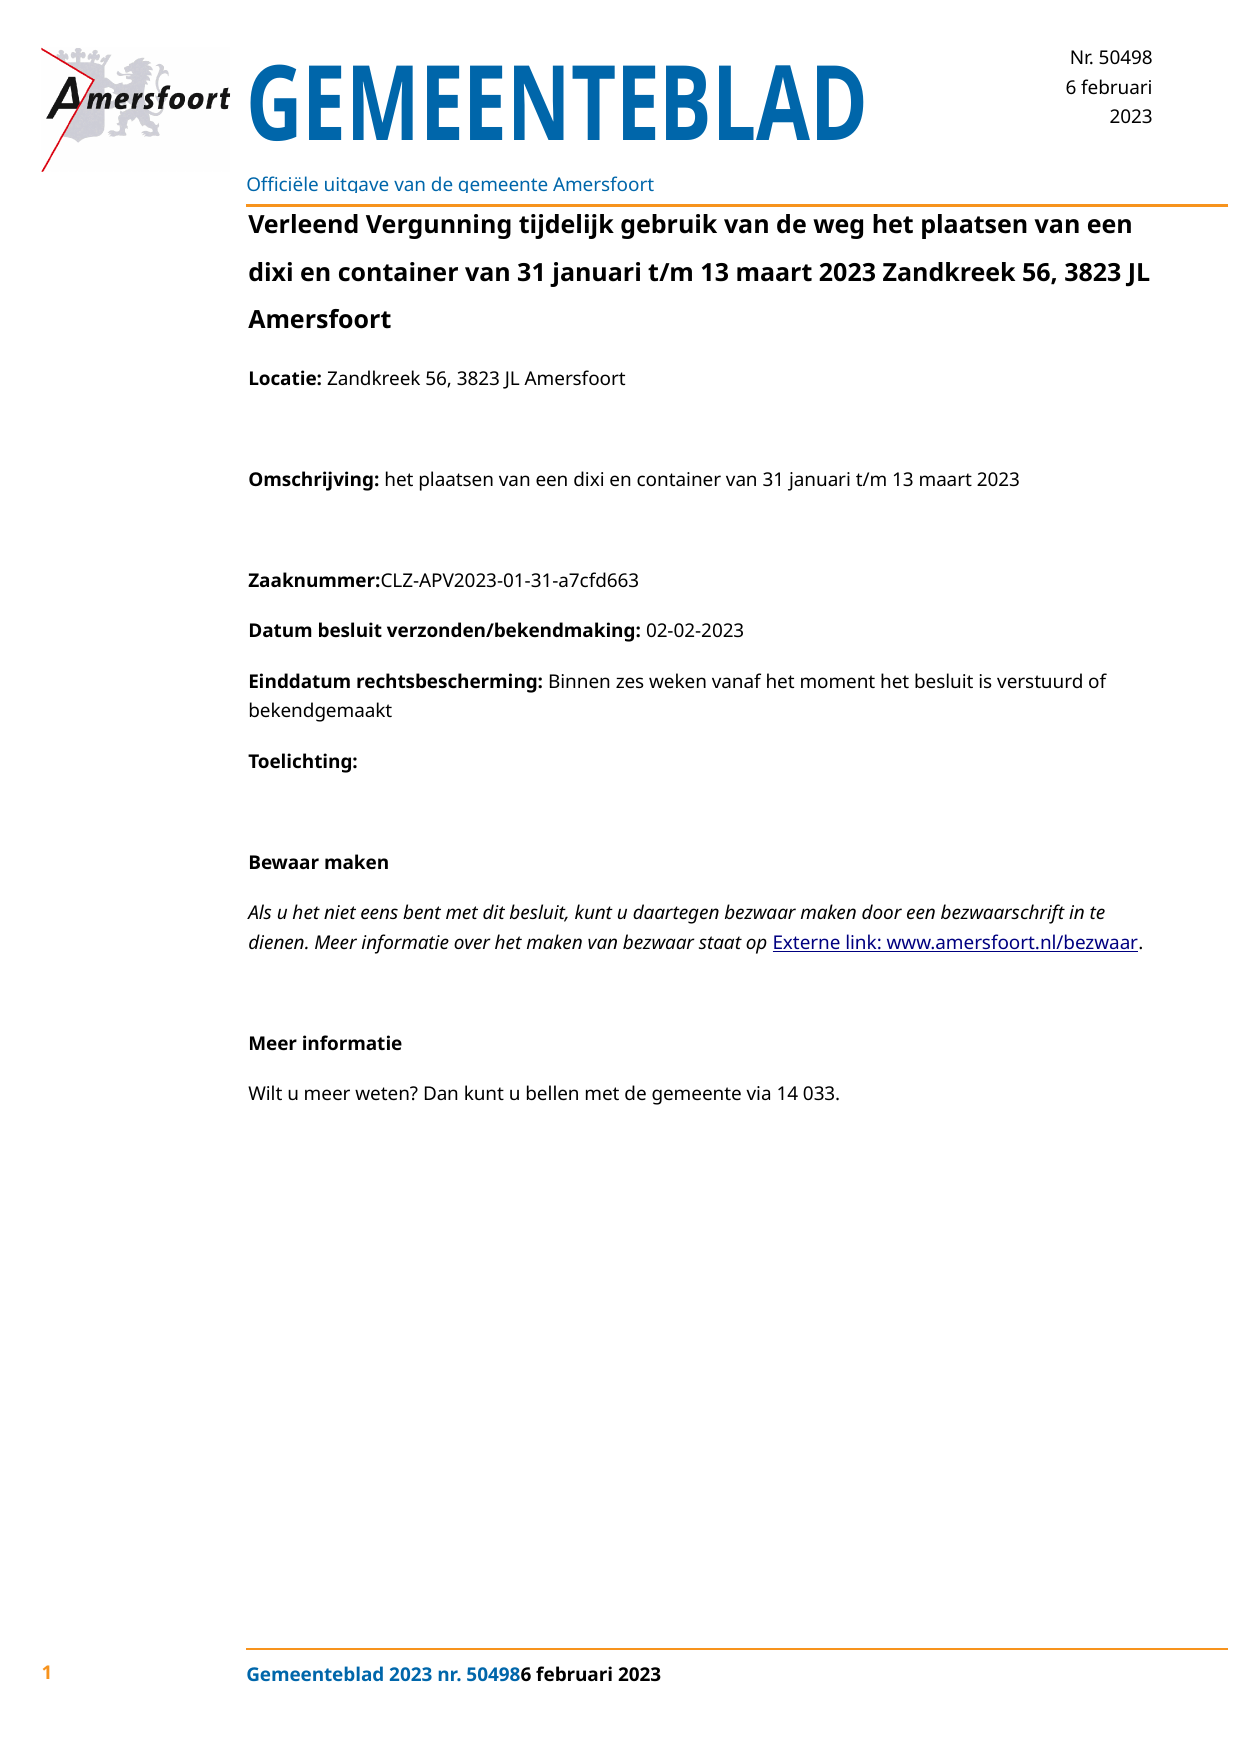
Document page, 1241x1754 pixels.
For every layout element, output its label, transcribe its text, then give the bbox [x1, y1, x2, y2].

text Omschrijving: het plaatsen van een dixi en container van 31 januari t/m 13 maart 2023 [248, 466, 1152, 492]
text Datum besluit verzonden/bekendmaking: 02-02-2023 [248, 618, 1152, 643]
text Bewaar maken [248, 849, 1152, 874]
text Wilt u meer weten? Dan kunt u bellen met de gemeente via 14 033. [248, 1080, 1152, 1106]
text Locatie: Zandkreek 56, 3823 JL Amersfoort [248, 366, 1152, 391]
text Zaaknummer:CLZ-APV2023-01-31-a7cfd663 [248, 567, 1152, 593]
text Als u het niet eens bent met dit besluit, kunt u daartegen bezwaar maken door een bezwaarschrift in te dienen. Meer informatie over het maken van bezwaar staat op Externe link: www.amersfoort.nl/bezwaar. [248, 899, 1152, 954]
text Verleend Vergunning tijdelijk gebruik van de weg het plaatsen van een dixi en container van 31 januari t/m 13 maart 2023 Zandkreek 56, 3823 JL Amersfoort [248, 207, 1152, 336]
text Toelichting: [248, 748, 1152, 774]
text Einddatum rechtsbescherming: Binnen zes weken vanaf het moment het besluit is verstuurd of bekendgemaakt [248, 668, 1152, 723]
picture [41, 47, 231, 172]
text Meer informatie [248, 1030, 1152, 1055]
